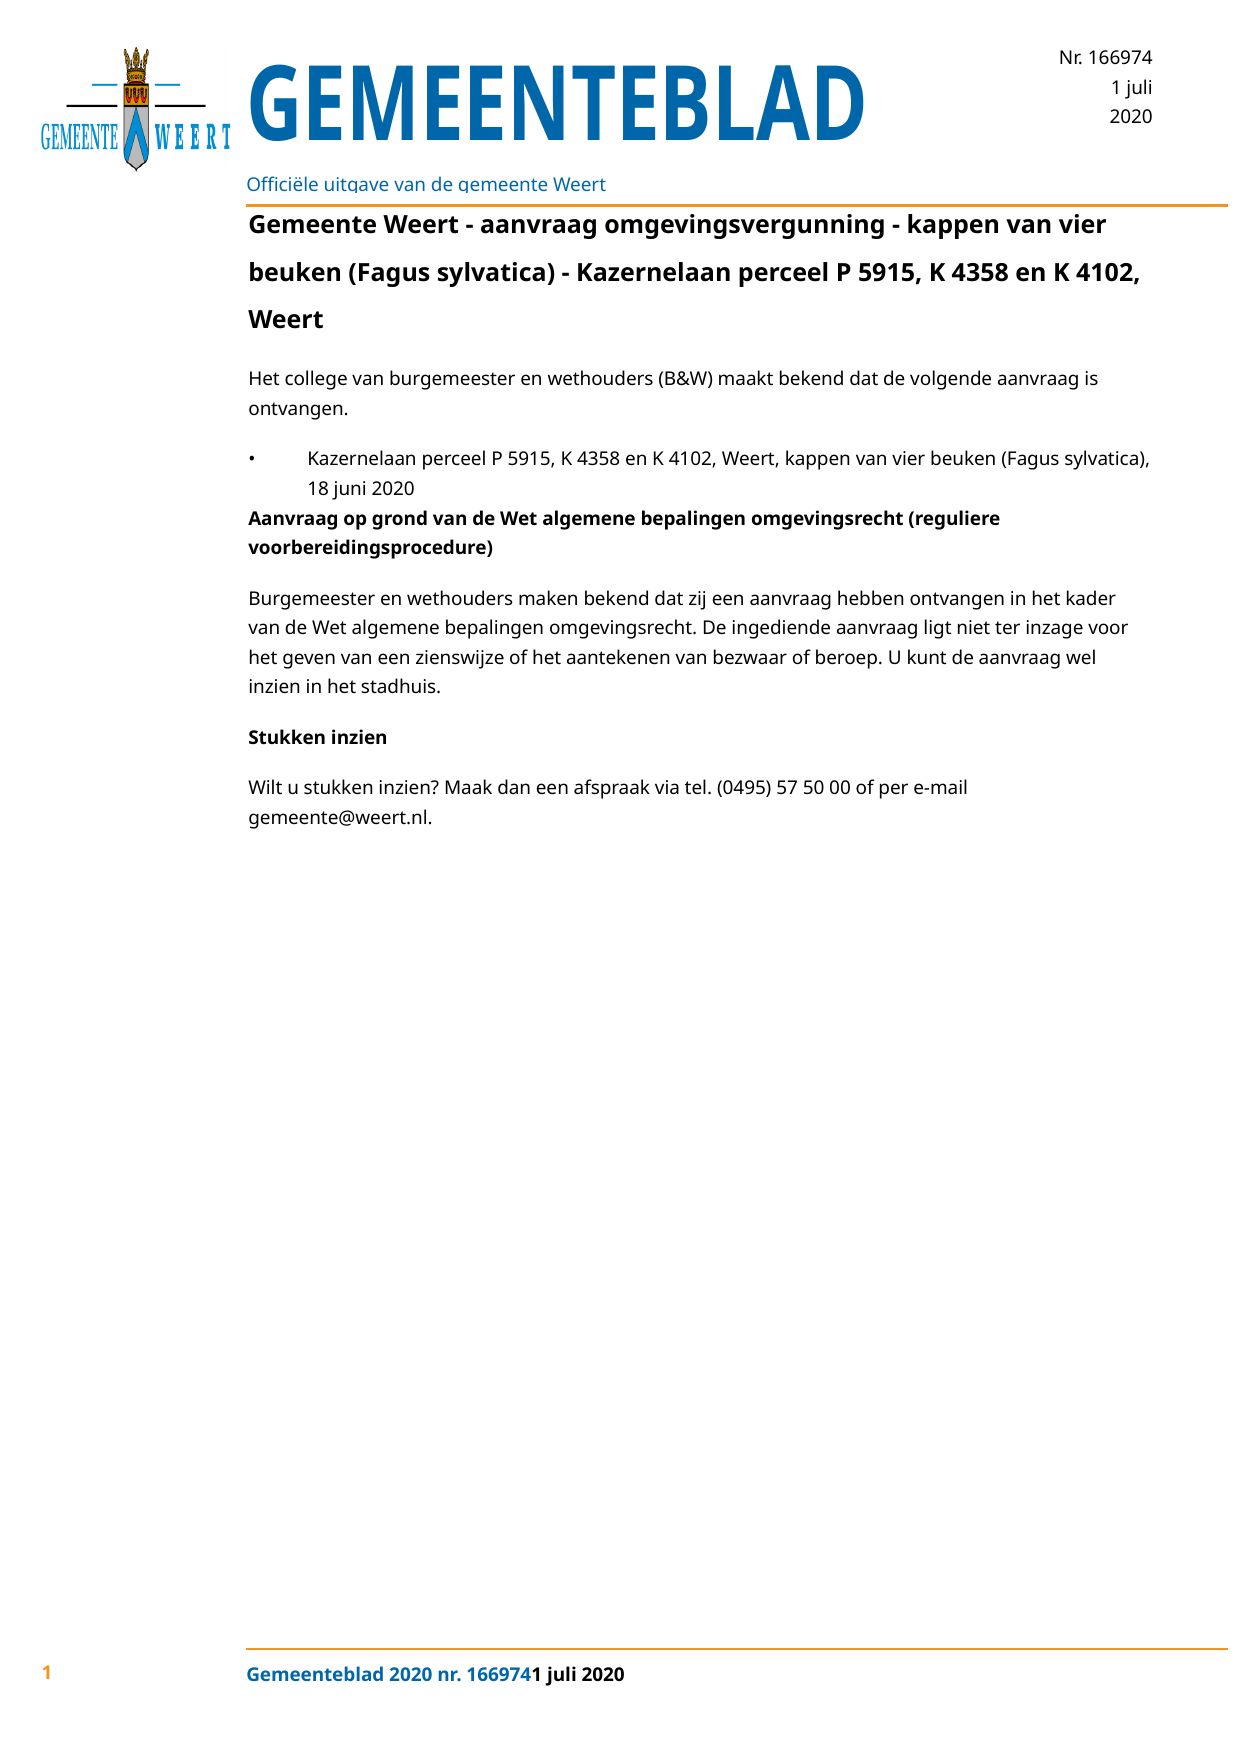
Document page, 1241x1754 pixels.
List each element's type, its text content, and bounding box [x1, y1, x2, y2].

text Stukken inzien [248, 724, 1152, 749]
text Aanvraag op grond van de Wet algemene bepalingen omgevingsrecht (reguliere voorbereidingsprocedure) [248, 505, 1152, 560]
text Gemeente Weert - aanvraag omgevingsvergunning - kappen van vier beuken (Fagus sylvatica) - Kazernelaan perceel P 5915, K 4358 en K 4102, Weert [248, 207, 1152, 336]
list Kazernelaan perceel P 5915, K 4358 en K 4102, Weert, kappen van vier beuken (Fagus sylvatica), 18 juni 2020 [248, 446, 1152, 501]
text Wilt u stukken inzien? Maak dan een afspraak via tel. (0495) 57 50 00 of per e-mail gemeente@weert.nl. [248, 774, 1152, 829]
text Burgemeester en wethouders maken bekend dat zij een aanvraag hebben ontvangen in het kader van de Wet algemene bepalingen omgevingsrecht. De ingediende aanvraag ligt niet ter inzage voor het geven van een zienswijze of het aantekenen van bezwaar of beroep. U kunt de aanvraag wel inzien in het stadhuis. [248, 585, 1152, 699]
text Het college van burgemeester en wethouders (B&W) maakt bekend dat de volgende aanvraag is ontvangen. [248, 366, 1152, 421]
picture [41, 47, 231, 172]
